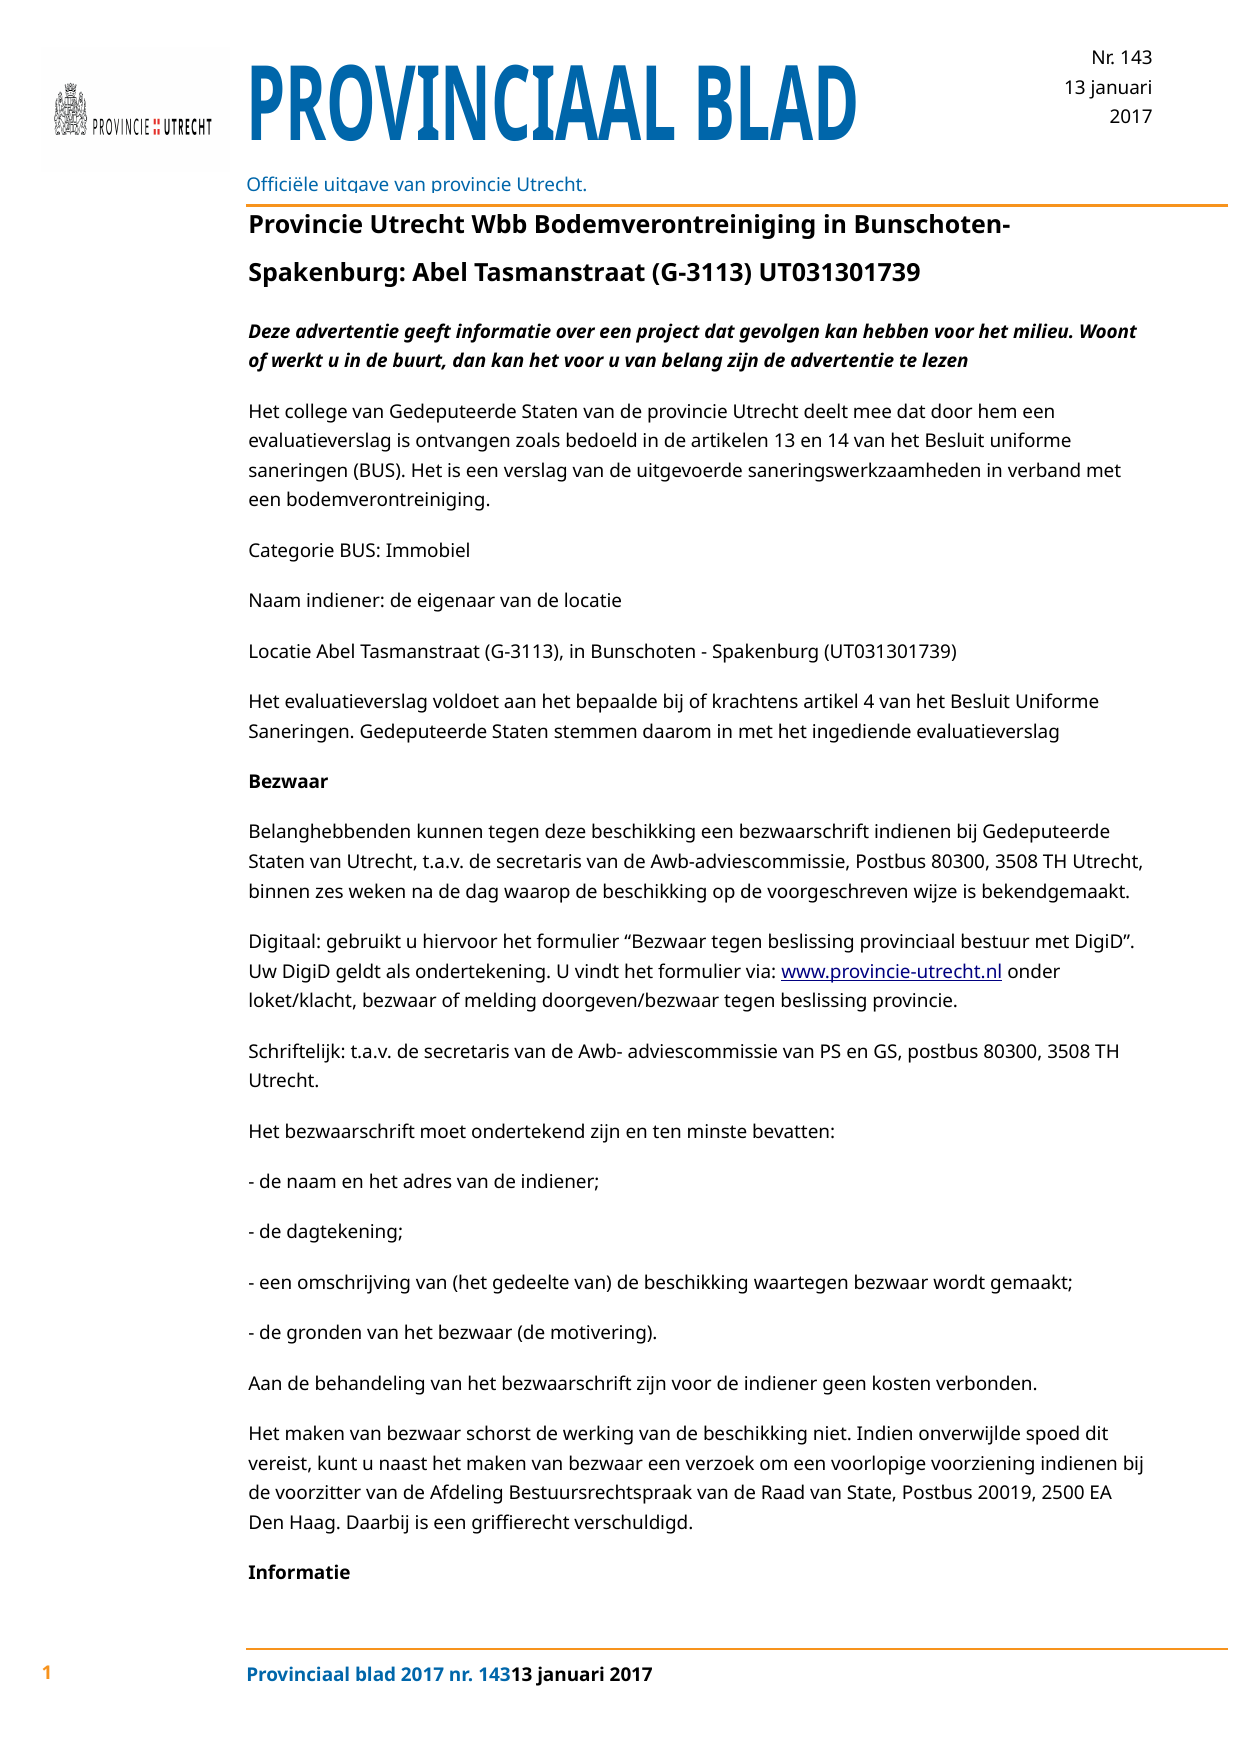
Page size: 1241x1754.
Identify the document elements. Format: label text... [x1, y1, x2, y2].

text Aan de behandeling van het bezwaarschrift zijn voor de indiener geen kosten verbonden. [248, 1370, 1152, 1396]
text Bezwaar [248, 768, 1152, 794]
text Deze advertentie geeft informatie over een project dat gevolgen kan hebben voor het milieu. Woont of werkt u in de buurt, dan kan het voor u van belang zijn de advertentie te lezen [248, 318, 1152, 373]
text Categorie BUS: Immobiel [248, 537, 1152, 563]
picture [41, 47, 231, 172]
text Digitaal: gebruikt u hiervoor het formulier “Bezwaar tegen beslissing provinciaal bestuur met DigiD”. Uw DigiD geldt als ondertekening. U vindt het formulier via: www.provincie-utrecht.nl onder loket/klacht, bezwaar of melding doorgeven/bezwaar tegen beslissing provincie. [248, 928, 1152, 1013]
text Locatie Abel Tasmanstraat (G-3113), in Bunschoten - Spakenburg (UT031301739) [248, 638, 1152, 664]
text Het evaluatieverslag voldoet aan het bepaalde bij of krachtens artikel 4 van het Besluit Uniforme Saneringen. Gedeputeerde Staten stemmen daarom in met het ingediende evaluatieverslag [248, 688, 1152, 744]
text Het maken van bezwaar schorst de werking van de beschikking niet. Indien onverwijlde spoed dit vereist, kunt u naast het maken van bezwaar een verzoek om een voorlopige voorziening indienen bij de voorzitter van de Afdeling Bestuursrechtspraak van de Raad van State, Postbus 20019, 2500 EA Den Haag. Daarbij is een griffierecht verschuldigd. [248, 1420, 1152, 1535]
text Naam indiener: de eigenaar van de locatie [248, 587, 1152, 613]
text Schriftelijk: t.a.v. de secretaris van de Awb- adviescommissie van PS en GS, postbus 80300, 3508 TH Utrecht. [248, 1038, 1152, 1093]
text Het bezwaarschrift moet ondertekend zijn en ten minste bevatten: [248, 1118, 1152, 1144]
text - de gronden van het bezwaar (de motivering). [248, 1319, 1152, 1345]
text - een omschrijving van (het gedeelte van) de beschikking waartegen bezwaar wordt gemaakt; [248, 1269, 1152, 1295]
text Belanghebbenden kunnen tegen deze beschikking een bezwaarschrift indienen bij Gedeputeerde Staten van Utrecht, t.a.v. de secretaris van de Awb-adviescommissie, Postbus 80300, 3508 TH Utrecht, binnen zes weken na de dag waarop de beschikking op de voorgeschreven wijze is bekendgemaakt. [248, 819, 1152, 904]
text - de dagtekening; [248, 1219, 1152, 1244]
text Informatie [248, 1559, 1152, 1585]
text - de naam en het adres van de indiener; [248, 1168, 1152, 1194]
text Provincie Utrecht Wbb Bodemverontreiniging in Bunschoten-Spakenburg: Abel Tasmanstraat (G-3113) UT031301739 [248, 207, 1152, 288]
text Het college van Gedeputeerde Staten van de provincie Utrecht deelt mee dat door hem een evaluatieverslag is ontvangen zoals bedoeld in de artikelen 13 en 14 van het Besluit uniforme saneringen (BUS). Het is een verslag van de uitgevoerde saneringswerkzaamheden in verband met een bodemverontreiniging. [248, 398, 1152, 512]
